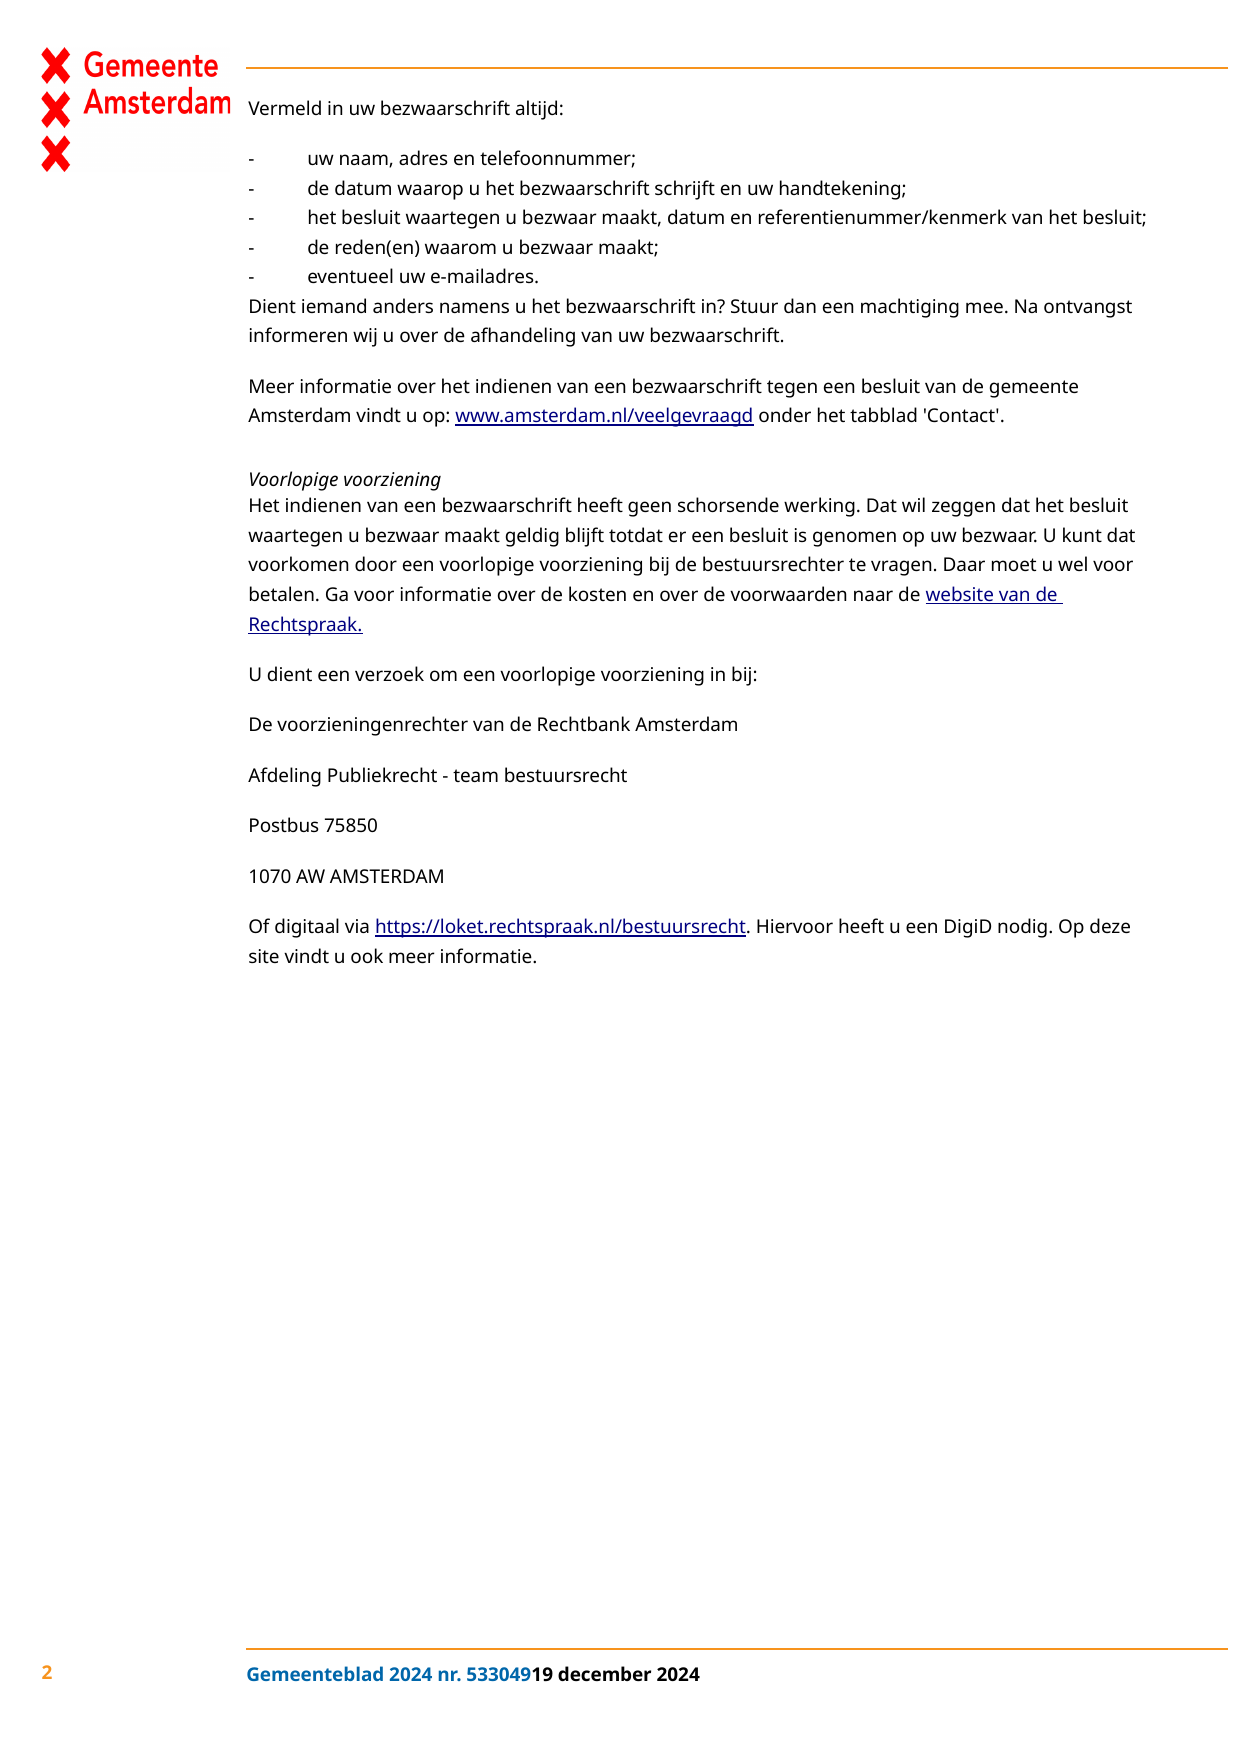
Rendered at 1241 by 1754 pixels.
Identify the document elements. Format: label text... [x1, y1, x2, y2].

picture [41, 47, 231, 172]
text Afdeling Publiekrecht - team bestuursrecht [248, 762, 1152, 788]
list de datum waarop u het bezwaarschrift schrijft en uw handtekening; [248, 175, 1152, 201]
list het besluit waartegen u bezwaar maakt, datum en referentienummer/kenmerk van het besluit; [248, 204, 1152, 230]
text De voorzieningenrechter van de Rechtbank Amsterdam [248, 712, 1152, 737]
text Of digitaal via https://loket.rechtspraak.nl/bestuursrecht. Hiervoor heeft u een DigiD nodig. Op deze site vindt u ook meer informatie. [248, 913, 1152, 968]
text 1070 AW AMSTERDAM [248, 863, 1152, 888]
text U dient een verzoek om een voorlopige voorziening in bij: [248, 661, 1152, 687]
text Vermeld in uw bezwaarschrift altijd: [248, 95, 1152, 121]
list eventueel uw e-mailadres. [248, 263, 1152, 289]
text Meer informatie over het indienen van een bezwaarschrift tegen een besluit van de gemeente Amsterdam vindt u op: www.amsterdam.nl/veelgevraagd onder het tabblad 'Contact'. [248, 373, 1152, 428]
text Het indienen van een bezwaarschrift heeft geen schorsende werking. Dat wil zeggen dat het besluit waartegen u bezwaar maakt geldig blijft totdat er een besluit is genomen op uw bezwaar. U kunt dat voorkomen door een voorlopige voorziening bij de bestuursrechter te vragen. Daar moet u wel voor betalen. Ga voor informatie over de kosten en over de voorwaarden naar de website van de Rechtspraak. [248, 492, 1152, 636]
text Voorlopige voorziening [248, 467, 1152, 492]
text Dient iemand anders namens u het bezwaarschrift in? Stuur dan een machtiging mee. Na ontvangst informeren wij u over de afhandeling van uw bezwaarschrift. [248, 293, 1152, 348]
list uw naam, adres en telefoonnummer; [248, 145, 1152, 171]
list de reden(en) waarom u bezwaar maakt; [248, 234, 1152, 260]
text Postbus 75850 [248, 812, 1152, 838]
